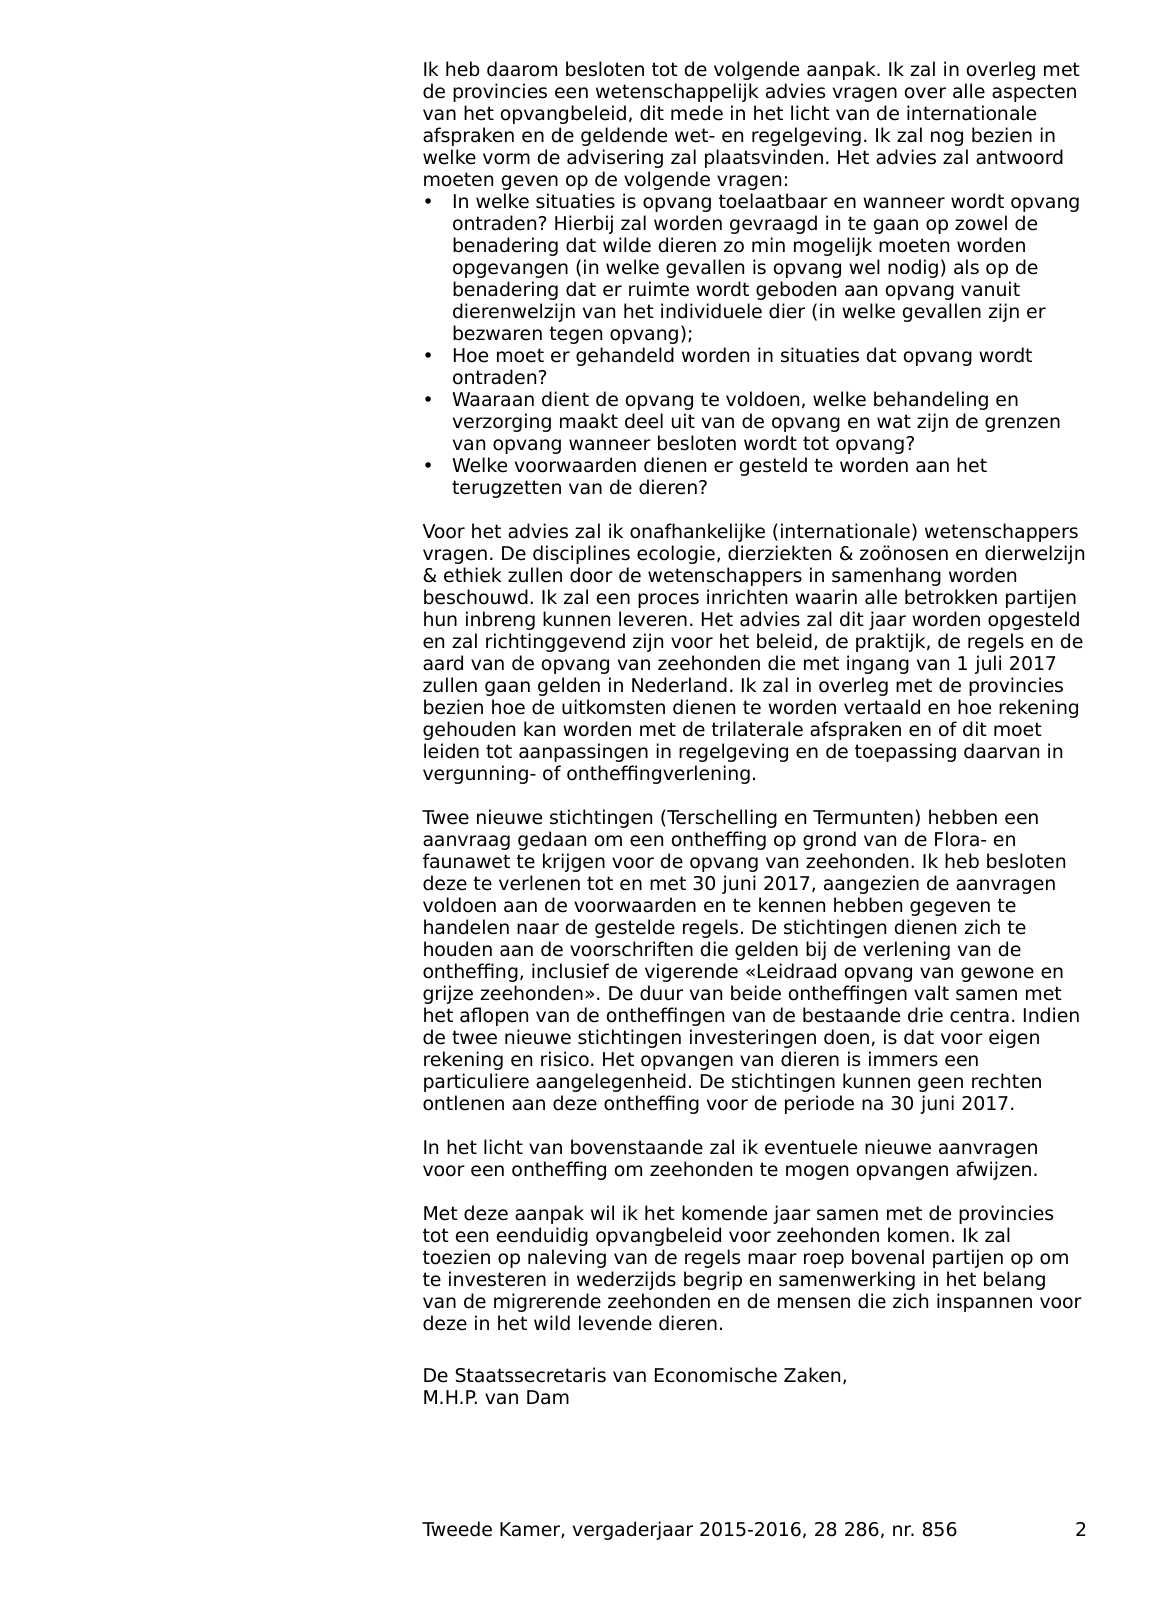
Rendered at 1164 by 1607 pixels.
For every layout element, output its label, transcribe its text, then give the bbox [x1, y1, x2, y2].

text • Hoe moet er gehandeld worden in situaties dat opvang wordt ontraden? [422, 345, 1087, 389]
text • Welke voorwaarden dienen er gesteld te worden aan het terugzetten van de dieren? [422, 455, 1087, 499]
text Voor het advies zal ik onafhankelijke (internationale) wetenschappers vragen. De disciplines ecologie, dierziekten & zoönosen en dierwelzijn & ethiek zullen door de wetenschappers in samenhang worden beschouwd. Ik zal een proces inrichten waarin alle betrokken partijen hun inbreng kunnen leveren. Het advies zal dit jaar worden opgesteld en zal richtinggevend zijn voor het beleid, de praktijk, de regels en de aard van de opvang van zeehonden die met ingang van 1 juli 2017 zullen gaan gelden in Nederland. Ik zal in overleg met de provincies bezien hoe de uitkomsten dienen te worden vertaald en hoe rekening gehouden kan worden met de trilaterale afspraken en of dit moet leiden tot aanpassingen in regelgeving en de toepassing daarvan in vergunning- of ontheffingverlening. [422, 521, 1087, 784]
text In het licht van bovenstaande zal ik eventuele nieuwe aanvragen voor een ontheffing om zeehonden te mogen opvangen afwijzen. [422, 1137, 1087, 1181]
text De Staatssecretaris van Economische Zaken, M.H.P. van Dam [422, 1365, 1087, 1409]
text • Waaraan dient de opvang te voldoen, welke behandeling en verzorging maakt deel uit van de opvang en wat zijn de grenzen van opvang wanneer besloten wordt tot opvang? [422, 389, 1087, 455]
text Twee nieuwe stichtingen (Terschelling en Termunten) hebben een aanvraag gedaan om een ontheffing op grond van de Flora- en faunawet te krijgen voor de opvang van zeehonden. Ik heb besloten deze te verlenen tot en met 30 juni 2017, aangezien de aanvragen voldoen aan de voorwaarden en te kennen hebben gegeven te handelen naar de gestelde regels. De stichtingen dienen zich te houden aan de voorschriften die gelden bij de verlening van de ontheffing, inclusief de vigerende «Leidraad opvang van gewone en grijze zeehonden». De duur van beide ontheffingen valt samen met het aflopen van de ontheffingen van de bestaande drie centra. Indien de twee nieuwe stichtingen investeringen doen, is dat voor eigen rekening en risico. Het opvangen van dieren is immers een particuliere aangelegenheid. De stichtingen kunnen geen rechten ontlenen aan deze ontheffing voor de periode na 30 juni 2017. [422, 807, 1087, 1114]
text Met deze aanpak wil ik het komende jaar samen met de provincies tot een eenduidig opvangbeleid voor zeehonden komen. Ik zal toezien op naleving van de regels maar roep bovenal partijen op om te investeren in wederzijds begrip en samenwerking in het belang van de migrerende zeehonden en de mensen die zich inspannen voor deze in het wild levende dieren. [422, 1203, 1087, 1335]
text • In welke situaties is opvang toelaatbaar en wanneer wordt opvang ontraden? Hierbij zal worden gevraagd in te gaan op zowel de benadering dat wilde dieren zo min mogelijk moeten worden opgevangen (in welke gevallen is opvang wel nodig) als op de benadering dat er ruimte wordt geboden aan opvang vanuit dierenwelzijn van het individuele dier (in welke gevallen zijn er bezwaren tegen opvang); [422, 191, 1087, 345]
text Ik heb daarom besloten tot de volgende aanpak. Ik zal in overleg met de provincies een wetenschappelijk advies vragen over alle aspecten van het opvangbeleid, dit mede in het licht van de internationale afspraken en de geldende wet- en regelgeving. Ik zal nog bezien in welke vorm de advisering zal plaatsvinden. Het advies zal antwoord moeten geven op de volgende vragen: [422, 59, 1087, 191]
